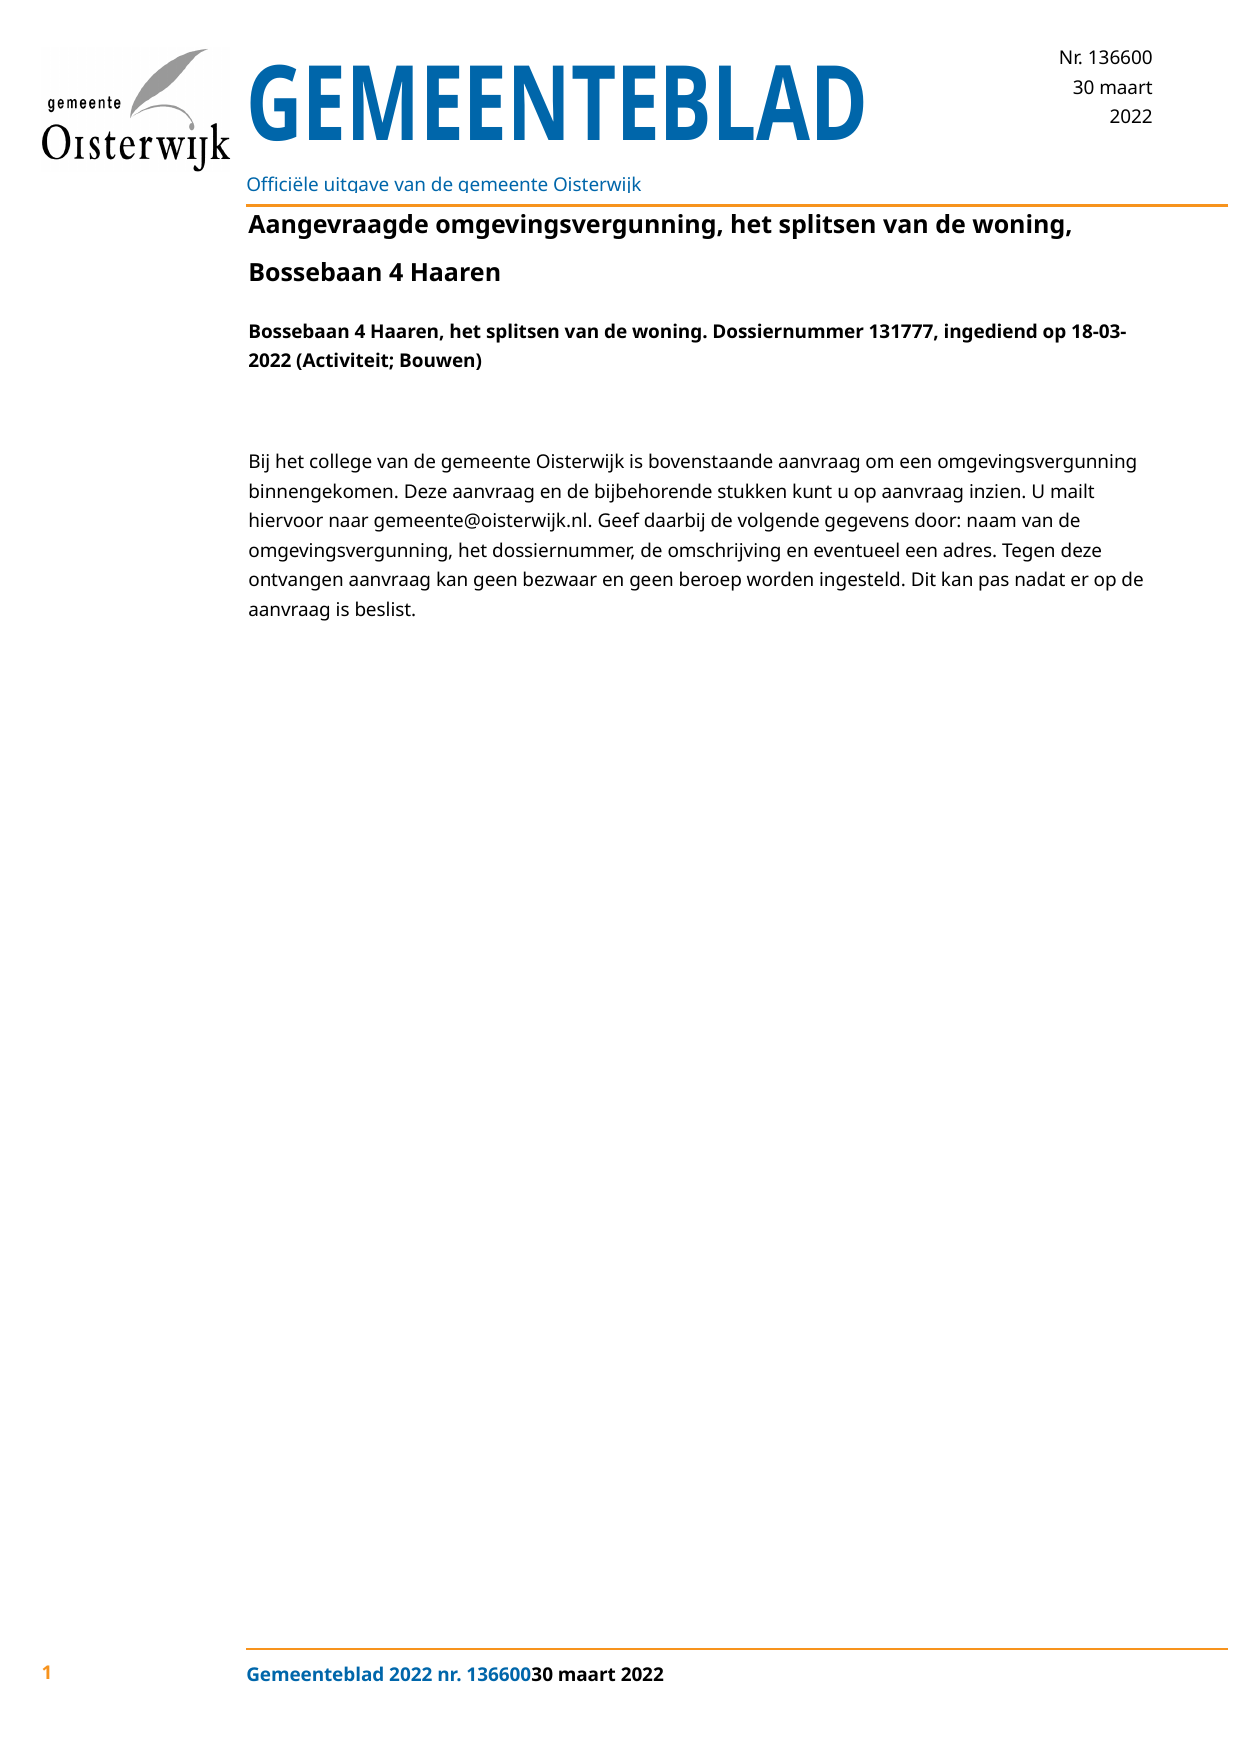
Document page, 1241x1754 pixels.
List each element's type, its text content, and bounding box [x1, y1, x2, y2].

text Bij het college van de gemeente Oisterwijk is bovenstaande aanvraag om een omgevingsvergunning binnengekomen. Deze aanvraag en de bijbehorende stukken kunt u op aanvraag inzien. U mailt hiervoor naar gemeente@oisterwijk.nl. Geef daarbij de volgende gegevens door: naam van de omgevingsvergunning, het dossiernummer, de omschrijving en eventueel een adres. Tegen deze ontvangen aanvraag kan geen bezwaar en geen beroep worden ingesteld. Dit kan pas nadat er op de aanvraag is beslist. [248, 448, 1152, 622]
text Aangevraagde omgevingsvergunning, het splitsen van de woning, Bossebaan 4 Haaren [248, 207, 1152, 288]
picture [41, 47, 231, 172]
text Bossebaan 4 Haaren, het splitsen van de woning. Dossiernummer 131777, ingediend op 18-03-2022 (Activiteit; Bouwen) [248, 318, 1152, 373]
